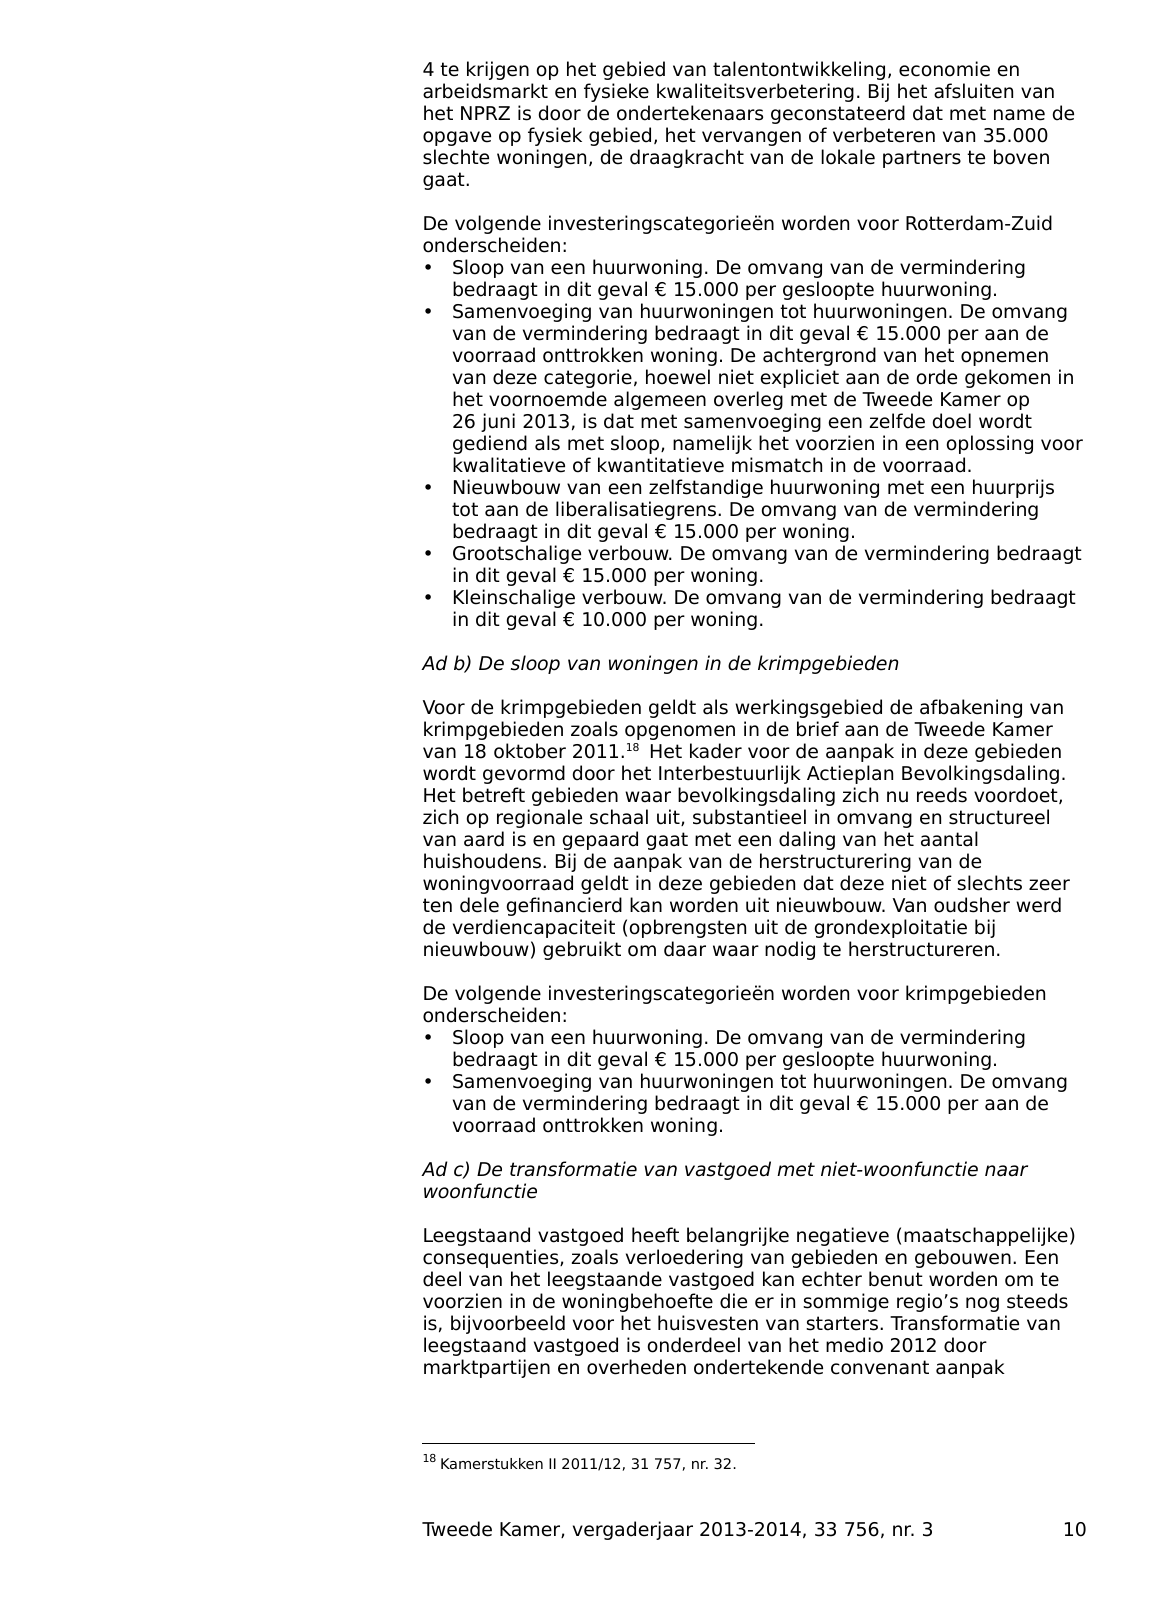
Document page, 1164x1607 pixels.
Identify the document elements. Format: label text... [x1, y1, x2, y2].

text De volgende investeringscategorieën worden voor Rotterdam-Zuid onderscheiden: [422, 213, 1087, 257]
text • Sloop van een huurwoning. De omvang van de vermindering bedraagt in dit geval € 15.000 per gesloopte huurwoning. [422, 1027, 1087, 1071]
text • Grootschalige verbouw. De omvang van de vermindering bedraagt in dit geval € 15.000 per woning. [422, 543, 1087, 587]
text • Kleinschalige verbouw. De omvang van de vermindering bedraagt in dit geval € 10.000 per woning. [422, 587, 1087, 631]
text Voor de krimpgebieden geldt als werkingsgebied de afbakening van krimpgebieden zoals opgenomen in de brief aan de Tweede Kamer van 18 oktober 2011. Het kader voor de aanpak in deze gebieden wordt gevormd door het Interbestuurlijk Actieplan Bevolkingsdaling. Het betreft gebieden waar bevolkingsdaling zich nu reeds voordoet, zich op regionale schaal uit, substantieel in omvang en structureel van aard is en gepaard gaat met een daling van het aantal huishoudens. Bij de aanpak van de herstructurering van de woningvoorraad geldt in deze gebieden dat deze niet of slechts zeer ten dele gefinancierd kan worden uit nieuwbouw. Van oudsher werd de verdiencapaciteit (opbrengsten uit de grondexploitatie bij nieuwbouw) gebruikt om daar waar nodig te herstructureren. [422, 697, 1087, 961]
text • Samenvoeging van huurwoningen tot huurwoningen. De omvang van de vermindering bedraagt in dit geval € 15.000 per aan de voorraad onttrokken woning. De achtergrond van het opnemen van deze categorie, hoewel niet expliciet aan de orde gekomen in het voornoemde algemeen overleg met de Tweede Kamer op 26 juni 2013, is dat met samenvoeging een zelfde doel wordt gediend als met sloop, namelijk het voorzien in een oplossing voor kwalitatieve of kwantitatieve mismatch in de voorraad. [422, 301, 1087, 477]
text 4 te krijgen op het gebied van talentontwikkeling, economie en arbeidsmarkt en fysieke kwaliteitsverbetering. Bij het afsluiten van het NPRZ is door de ondertekenaars geconstateerd dat met name de opgave op fysiek gebied, het vervangen of verbeteren van 35.000 slechte woningen, de draagkracht van de lokale partners te boven gaat. [422, 59, 1087, 191]
subtitle Ad b) De sloop van woningen in de krimpgebieden [422, 653, 1087, 675]
text De volgende investeringscategorieën worden voor krimpgebieden onderscheiden: [422, 983, 1087, 1027]
text Leegstaand vastgoed heeft belangrijke negatieve (maatschappelijke) consequenties, zoals verloedering van gebieden en gebouwen. Een deel van het leegstaande vastgoed kan echter benut worden om te voorzien in de woningbehoefte die er in sommige regio’s nog steeds is, bijvoorbeeld voor het huisvesten van starters. Transformatie van leegstaand vastgoed is onderdeel van het medio 2012 door marktpartijen en overheden ondertekende convenant aanpak [422, 1225, 1087, 1379]
text • Sloop van een huurwoning. De omvang van de vermindering bedraagt in dit geval € 15.000 per gesloopte huurwoning. [422, 257, 1087, 301]
text • Samenvoeging van huurwoningen tot huurwoningen. De omvang van de vermindering bedraagt in dit geval € 15.000 per aan de voorraad onttrokken woning. [422, 1071, 1087, 1137]
text Kamerstukken II 2011/12, 31 757, nr. 32. [422, 1452, 1087, 1474]
subtitle Ad c) De transformatie van vastgoed met niet-woonfunctie naar woonfunctie [422, 1159, 1087, 1203]
text • Nieuwbouw van een zelfstandige huurwoning met een huurprijs tot aan de liberalisatiegrens. De omvang van de vermindering bedraagt in dit geval € 15.000 per woning. [422, 477, 1087, 543]
